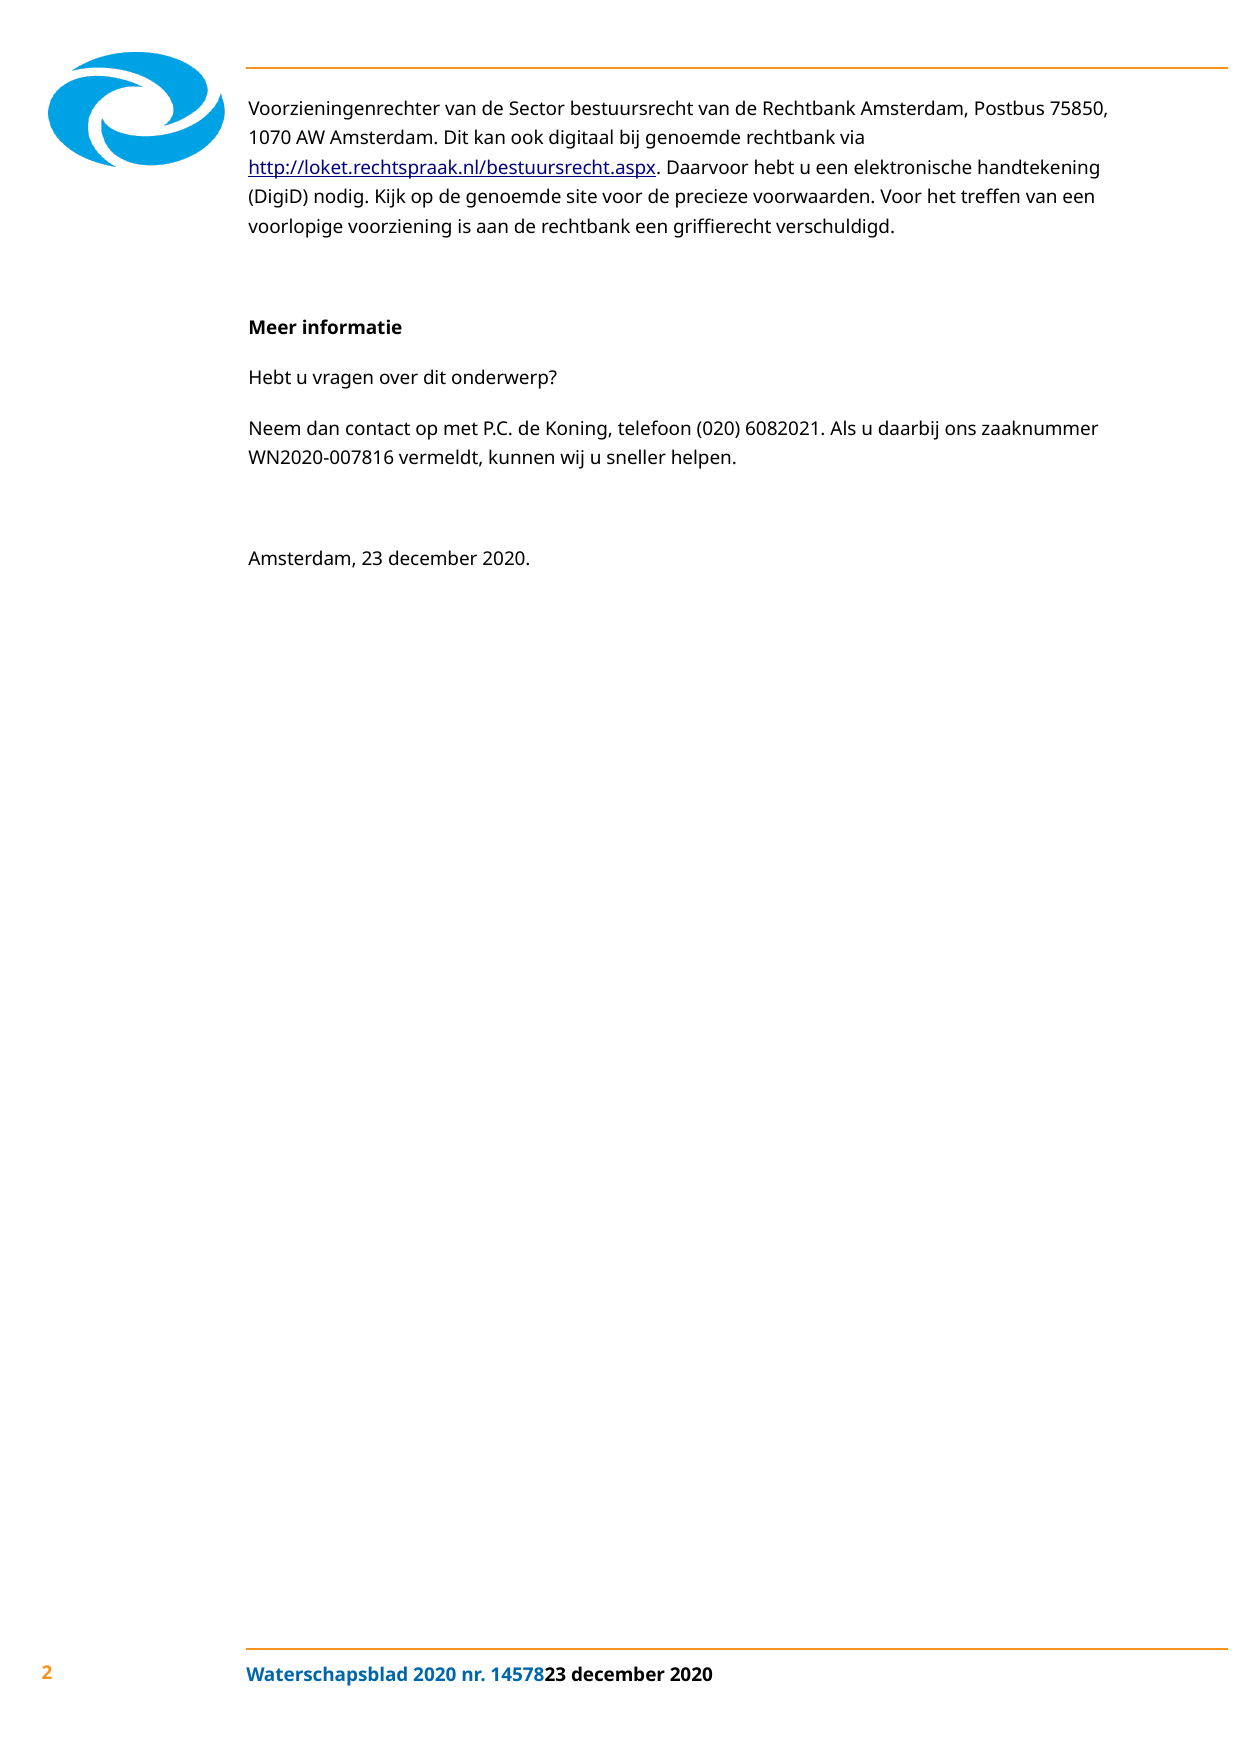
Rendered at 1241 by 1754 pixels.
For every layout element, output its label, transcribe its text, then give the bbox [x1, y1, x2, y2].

text Hebt u vragen over dit onderwerp? [248, 364, 1152, 390]
text Amsterdam, 23 december 2020. [248, 545, 1152, 571]
text Neem dan contact op met P.C. de Koning, telefoon (020) 6082021. Als u daarbij ons zaaknummer WN2020-007816 vermeldt, kunnen wij u sneller helpen. [248, 415, 1152, 470]
text Meer informatie [248, 314, 1152, 340]
text Voorzieningenrechter van de Sector bestuursrecht van de Rechtbank Amsterdam, Postbus 75850, 1070 AW Amsterdam. Dit kan ook digitaal bij genoemde rechtbank via http://loket.rechtspraak.nl/bestuursrecht.aspx. Daarvoor hebt u een elektronische handtekening (DigiD) nodig. Kijk op de genoemde site voor de precieze voorwaarden. Voor het treffen van een voorlopige voorziening is aan de rechtbank een griffierecht verschuldigd. [248, 95, 1152, 239]
picture [41, 47, 231, 172]
